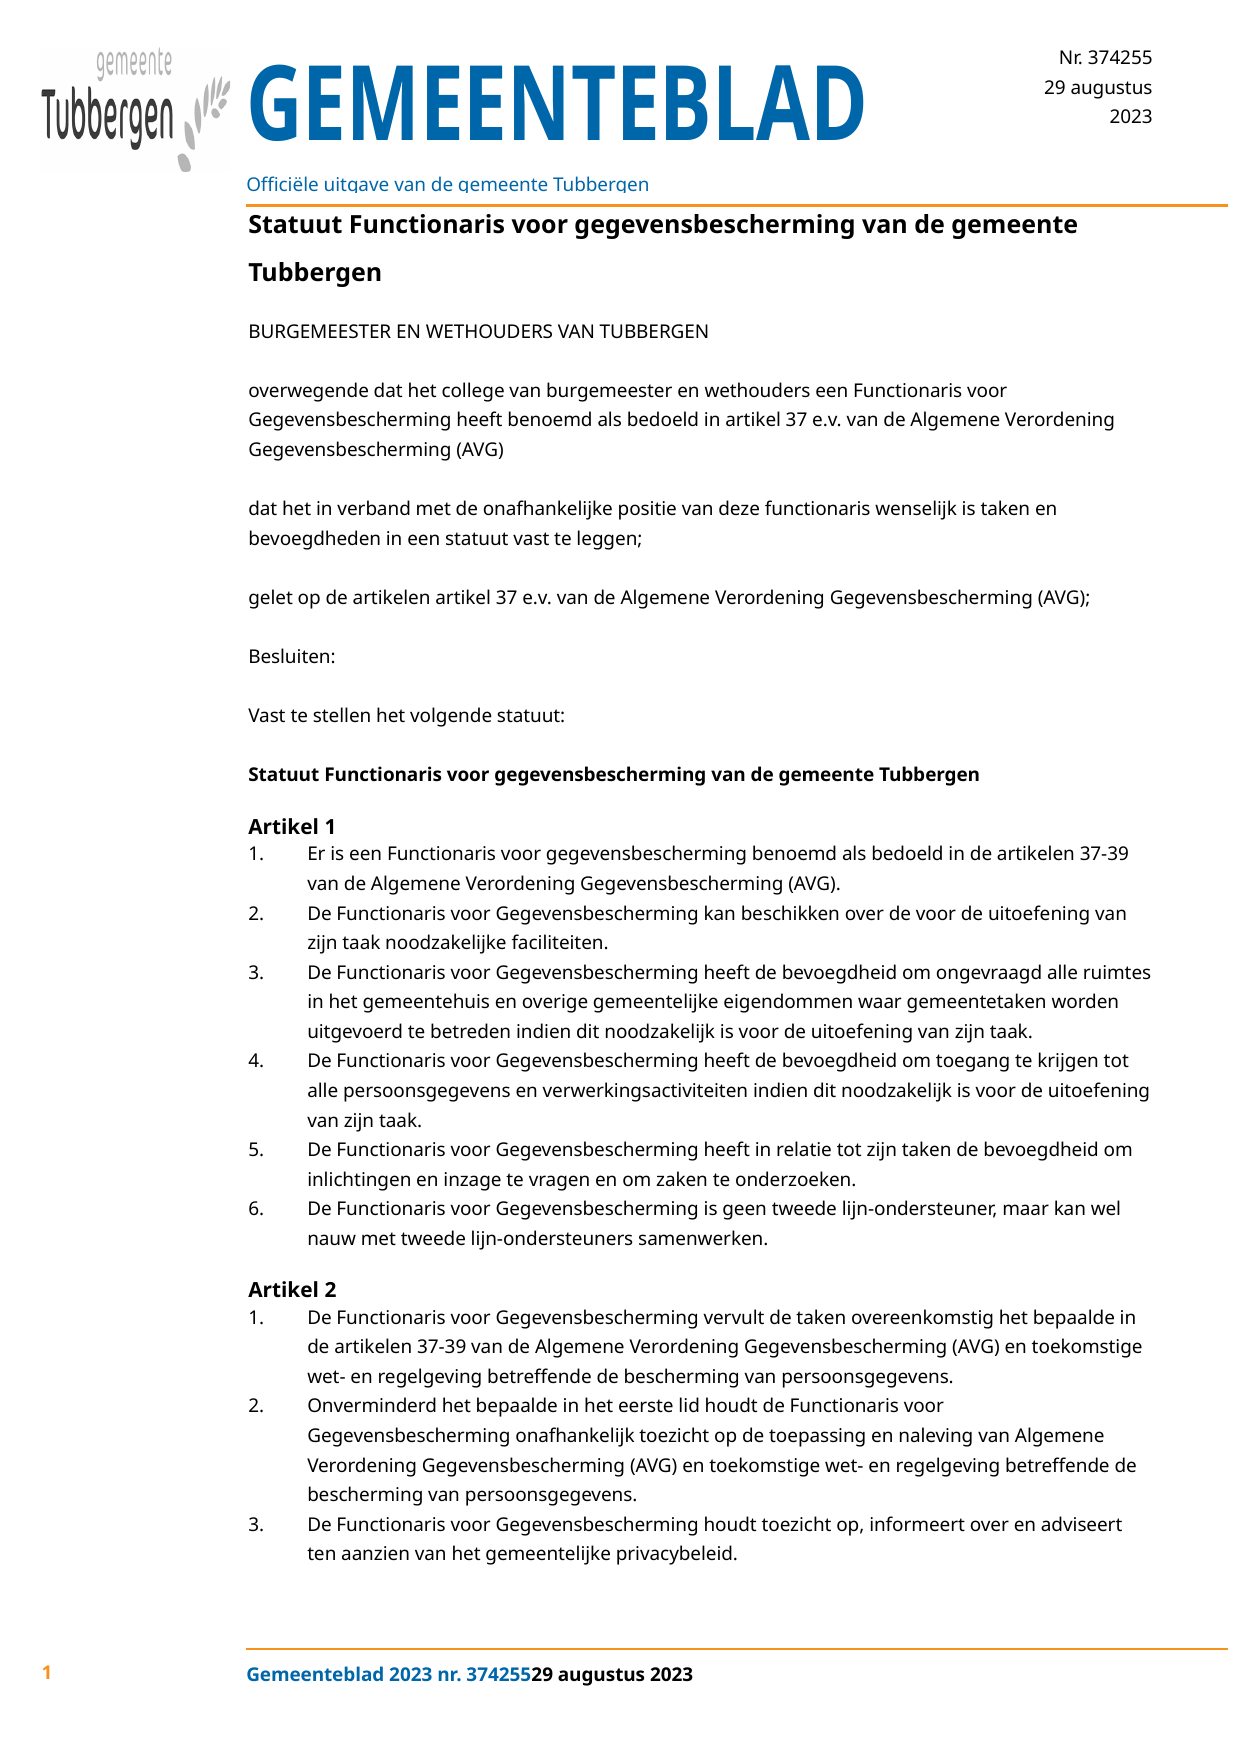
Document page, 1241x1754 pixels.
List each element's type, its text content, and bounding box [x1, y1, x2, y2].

text Vast te stellen het volgende statuut: [248, 702, 1152, 728]
text Artikel 1 [248, 812, 1152, 841]
list De Functionaris voor Gegevensbescherming vervult de taken overeenkomstig het bepaalde in de artikelen 37-39 van de Algemene Verordening Gegevensbescherming (AVG) en toekomstige wet- en regelgeving betreffende de bescherming van persoonsgegevens. [248, 1304, 1152, 1389]
list De Functionaris voor Gegevensbescherming kan beschikken over de voor de uitoefening van zijn taak noodzakelijke faciliteiten. [248, 900, 1152, 955]
text Statuut Functionaris voor gegevensbescherming van de gemeente Tubbergen [248, 207, 1152, 288]
text Besluiten: [248, 643, 1152, 669]
list Er is een Functionaris voor gegevensbescherming benoemd als bedoeld in de artikelen 37-39 van de Algemene Verordening Gegevensbescherming (AVG). [248, 841, 1152, 896]
text overwegende dat het college van burgemeester en wethouders een Functionaris voor Gegevensbescherming heeft benoemd als bedoeld in artikel 37 e.v. van de Algemene Verordening Gegevensbescherming (AVG) [248, 377, 1152, 462]
text gelet op de artikelen artikel 37 e.v. van de Algemene Verordening Gegevensbescherming (AVG); [248, 584, 1152, 610]
list De Functionaris voor Gegevensbescherming heeft de bevoegdheid om toegang te krijgen tot alle persoonsgegevens en verwerkingsactiviteiten indien dit noodzakelijk is voor de uitoefening van zijn taak. [248, 1048, 1152, 1132]
list De Functionaris voor Gegevensbescherming is geen tweede lijn-ondersteuner, maar kan wel nauw met tweede lijn-ondersteuners samenwerken. [248, 1196, 1152, 1251]
list De Functionaris voor Gegevensbescherming heeft in relatie tot zijn taken de bevoegdheid om inlichtingen en inzage te vragen en om zaken te onderzoeken. [248, 1136, 1152, 1192]
list De Functionaris voor Gegevensbescherming heeft de bevoegdheid om ongevraagd alle ruimtes in het gemeentehuis en overige gemeentelijke eigendommen waar gemeentetaken worden uitgevoerd te betreden indien dit noodzakelijk is voor de uitoefening van zijn taak. [248, 959, 1152, 1044]
list De Functionaris voor Gegevensbescherming houdt toezicht op, informeert over en adviseert ten aanzien van het gemeentelijke privacybeleid. [248, 1511, 1152, 1566]
text bevoegdheden in een statuut vast te leggen; [248, 525, 1152, 551]
text Artikel 2 [248, 1276, 1152, 1304]
text dat het in verband met de onafhankelijke positie van deze functionaris wenselijk is taken en [248, 495, 1152, 521]
text Statuut Functionaris voor gegevensbescherming van de gemeente Tubbergen [248, 762, 1152, 787]
text BURGEMEESTER EN WETHOUDERS VAN TUBBERGEN [248, 318, 1152, 344]
picture [41, 47, 231, 172]
list Onverminderd het bepaalde in het eerste lid houdt de Functionaris voor Gegevensbescherming onafhankelijk toezicht op de toepassing en naleving van Algemene Verordening Gegevensbescherming (AVG) en toekomstige wet- en regelgeving betreffende de bescherming van persoonsgegevens. [248, 1393, 1152, 1507]
